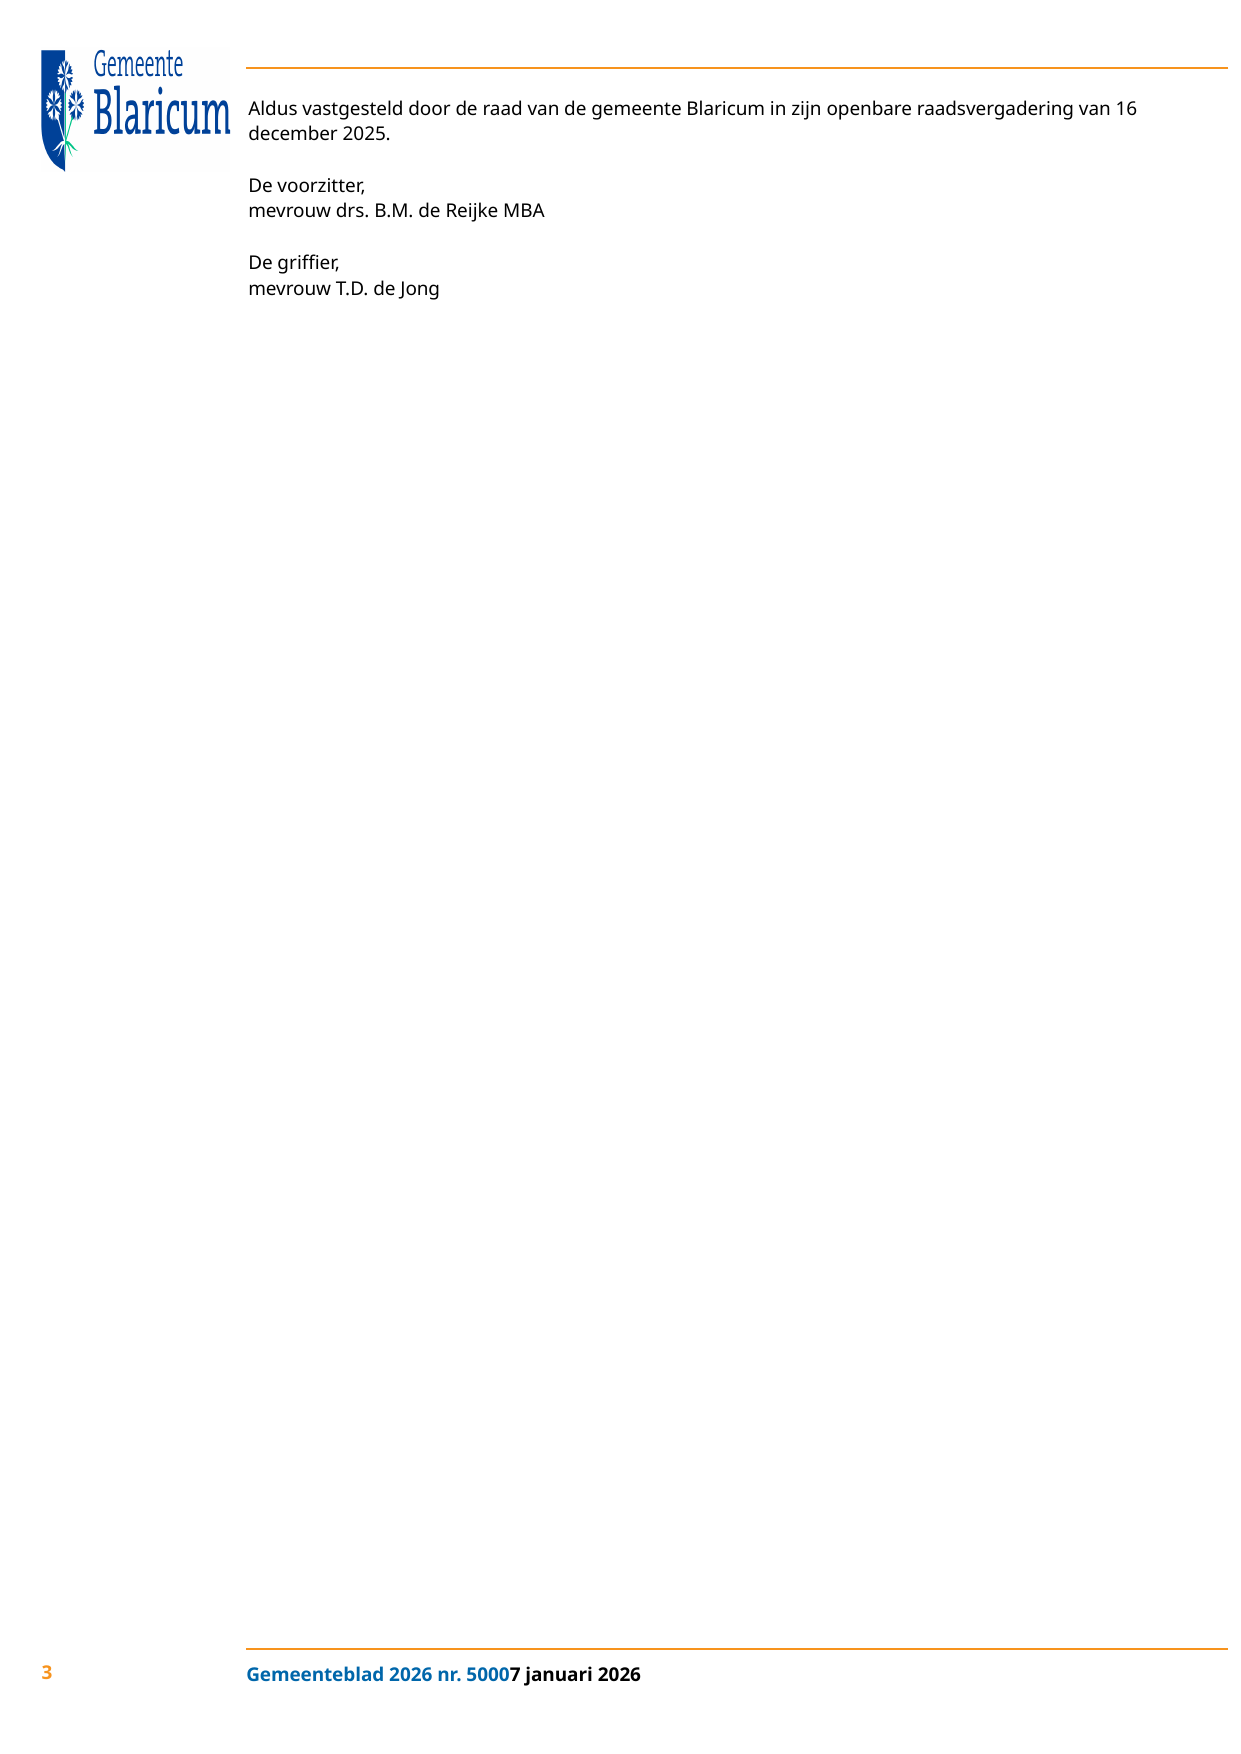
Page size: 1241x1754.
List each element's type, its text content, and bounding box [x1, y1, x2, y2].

text Aldus vastgesteld door de raad van de gemeente Blaricum in zijn openbare raadsvergadering van 16 december 2025. [248, 95, 1152, 146]
text mevrouw T.D. de Jong [248, 275, 1152, 301]
text De voorzitter, [248, 172, 1152, 198]
text mevrouw drs. B.M. de Reijke MBA [248, 198, 1152, 223]
picture [41, 47, 231, 172]
text De griffier, [248, 249, 1152, 275]
